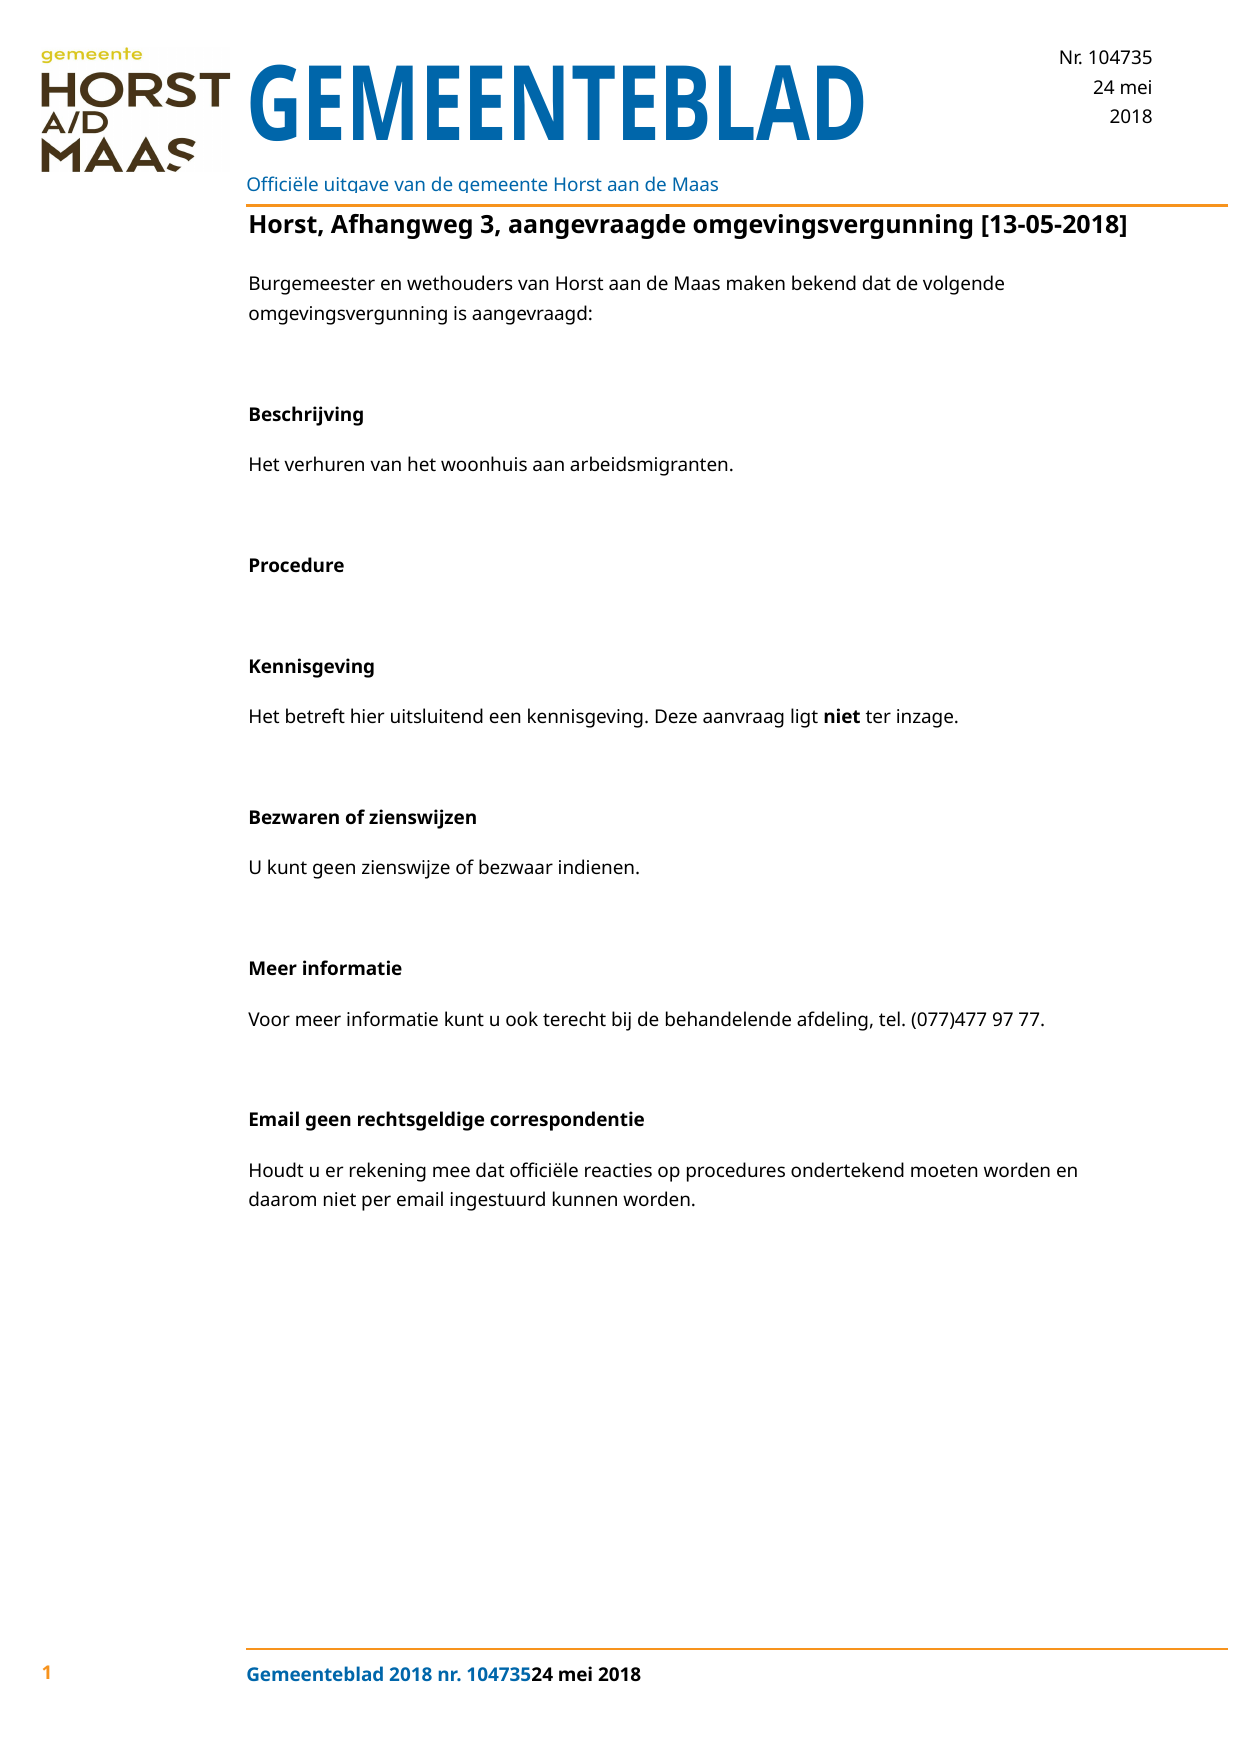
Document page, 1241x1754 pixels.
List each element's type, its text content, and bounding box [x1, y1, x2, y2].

text Burgemeester en wethouders van Horst aan de Maas maken bekend dat de volgende omgevingsvergunning is aangevraagd: [248, 270, 1152, 326]
text Procedure [248, 552, 1152, 578]
text Voor meer informatie kunt u ook terecht bij de behandelende afdeling, tel. (077)477 97 77. [248, 1006, 1152, 1031]
text Bezwaren of zienswijzen [248, 804, 1152, 830]
text Horst, Afhangweg 3, aangevraagde omgevingsvergunning [13-05-2018] [248, 207, 1152, 241]
text Het betreft hier uitsluitend een kennisgeving. Deze aanvraag ligt niet ter inzage. [248, 703, 1152, 729]
text Email geen rechtsgeldige correspondentie [248, 1107, 1152, 1132]
text Beschrijving [248, 401, 1152, 426]
text Het verhuren van het woonhuis aan arbeidsmigranten. [248, 451, 1152, 477]
text Houdt u er rekening mee dat officiële reacties op procedures ondertekend moeten worden en daarom niet per email ingestuurd kunnen worden. [248, 1157, 1152, 1212]
text Meer informatie [248, 955, 1152, 981]
text U kunt geen zienswijze of bezwaar indienen. [248, 854, 1152, 880]
text Kennisgeving [248, 653, 1152, 678]
picture [41, 47, 231, 172]
